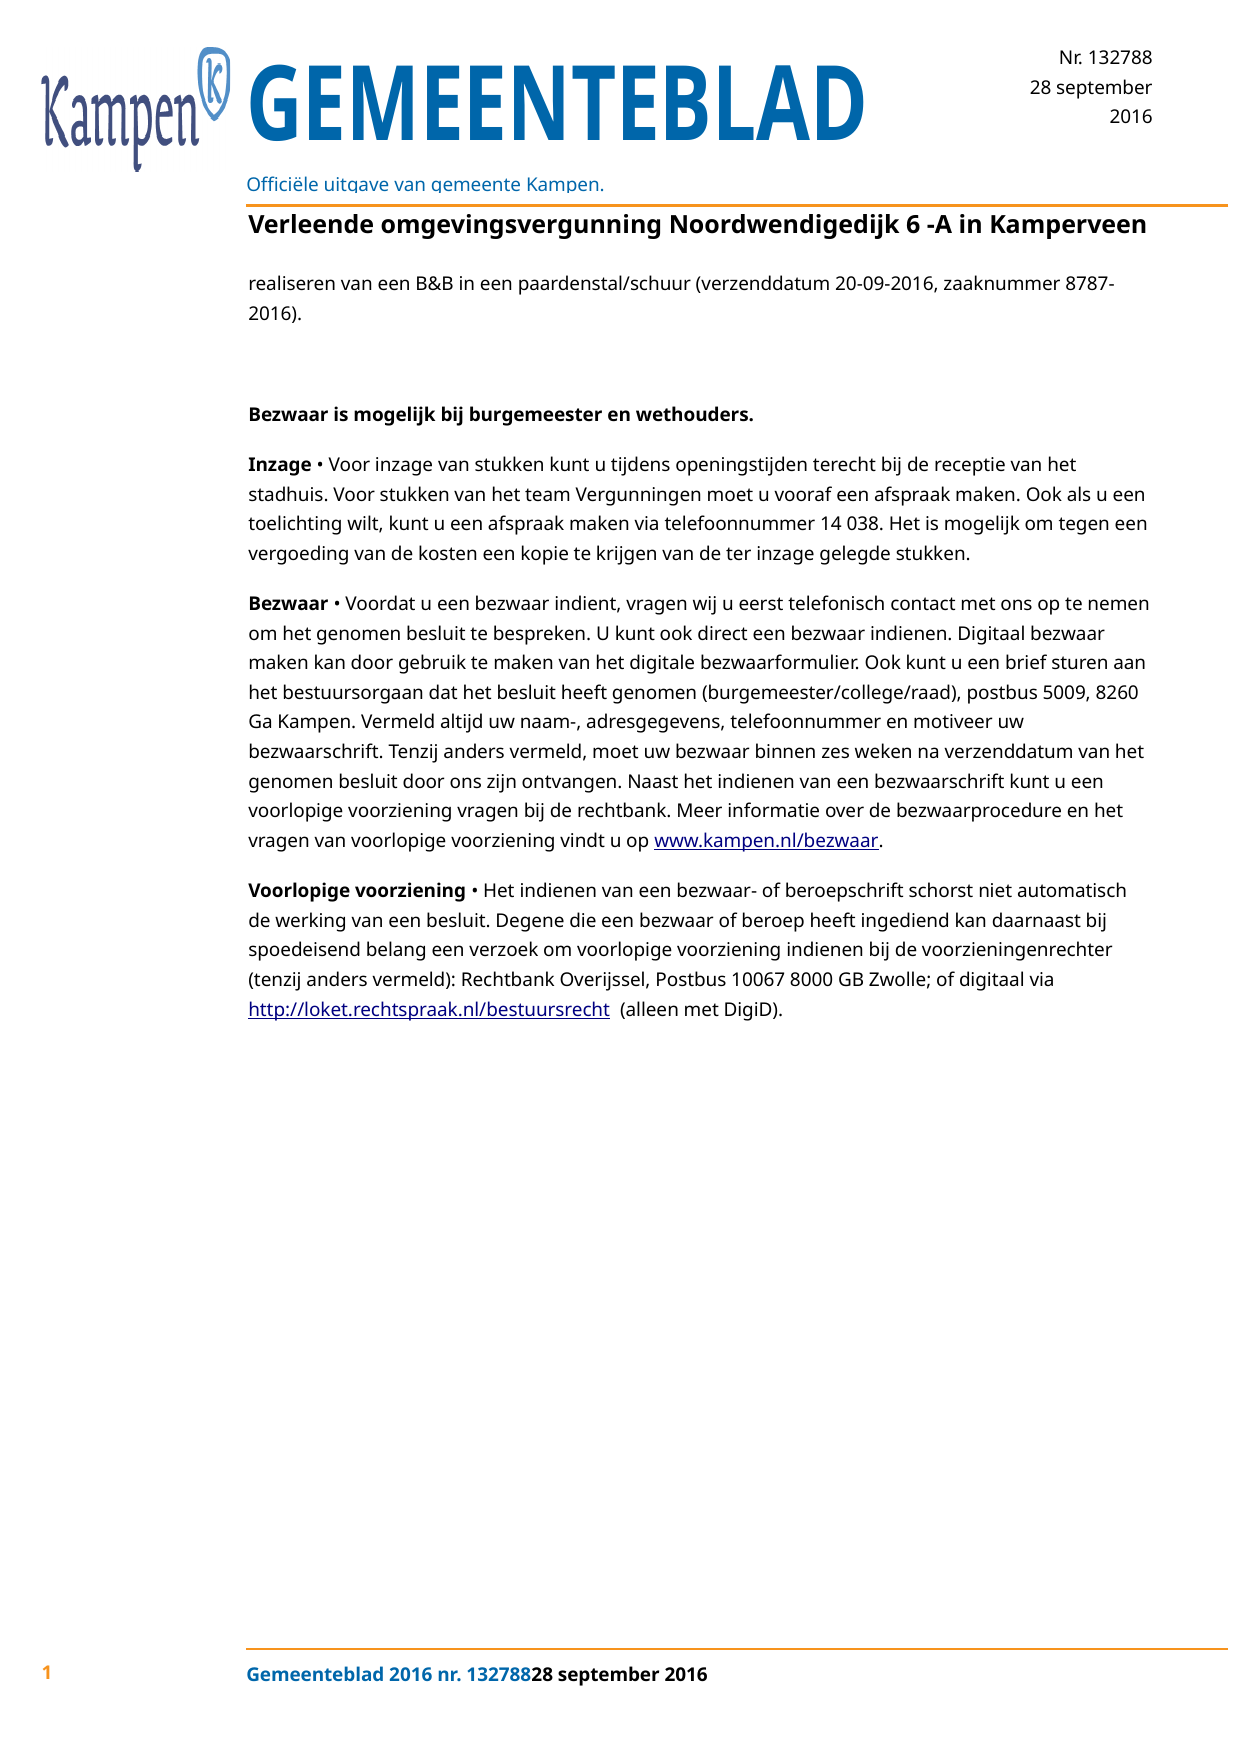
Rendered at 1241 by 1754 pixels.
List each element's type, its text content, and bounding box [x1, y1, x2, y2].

text Bezwaar is mogelijk bij burgemeester en wethouders. [248, 401, 1152, 426]
text realiseren van een B&B in een paardenstal/schuur (verzenddatum 20-09-2016, zaaknummer 8787-2016). [248, 270, 1152, 326]
text Bezwaar • Voordat u een bezwaar indient, vragen wij u eerst telefonisch contact met ons op te nemen om het genomen besluit te bespreken. U kunt ook direct een bezwaar indienen. Digitaal bezwaar maken kan door gebruik te maken van het digitale bezwaarformulier. Ook kunt u een brief sturen aan het bestuursorgaan dat het besluit heeft genomen (burgemeester/college/raad), postbus 5009, 8260 Ga Kampen. Vermeld altijd uw naam-, adresgegevens, telefoonnummer en motiveer uw bezwaarschrift. Tenzij anders vermeld, moet uw bezwaar binnen zes weken na verzenddatum van het genomen besluit door ons zijn ontvangen. Naast het indienen van een bezwaarschrift kunt u een voorlopige voorziening vragen bij de rechtbank. Meer informatie over de bezwaarprocedure en het vragen van voorlopige voorziening vindt u op www.kampen.nl/bezwaar. [248, 590, 1152, 853]
text Verleende omgevingsvergunning Noordwendigedijk 6 -A in Kamperveen [248, 207, 1152, 241]
text Inzage • Voor inzage van stukken kunt u tijdens openingstijden terecht bij de receptie van het stadhuis. Voor stukken van het team Vergunningen moet u vooraf een afspraak maken. Ook als u een toelichting wilt, kunt u een afspraak maken via telefoonnummer 14 038. Het is mogelijk om tegen een vergoeding van de kosten een kopie te krijgen van de ter inzage gelegde stukken. [248, 451, 1152, 566]
text Voorlopige voorziening • Het indienen van een bezwaar- of beroepschrift schorst niet automatisch de werking van een besluit. Degene die een bezwaar of beroep heeft ingediend kan daarnaast bij spoedeisend belang een verzoek om voorlopige voorziening indienen bij de voorzieningenrechter (tenzij anders vermeld): Rechtbank Overijssel, Postbus 10067 8000 GB Zwolle; of digitaal via http://loket.rechtspraak.nl/bestuursrecht (alleen met DigiD). [248, 877, 1152, 1021]
picture [41, 47, 231, 172]
